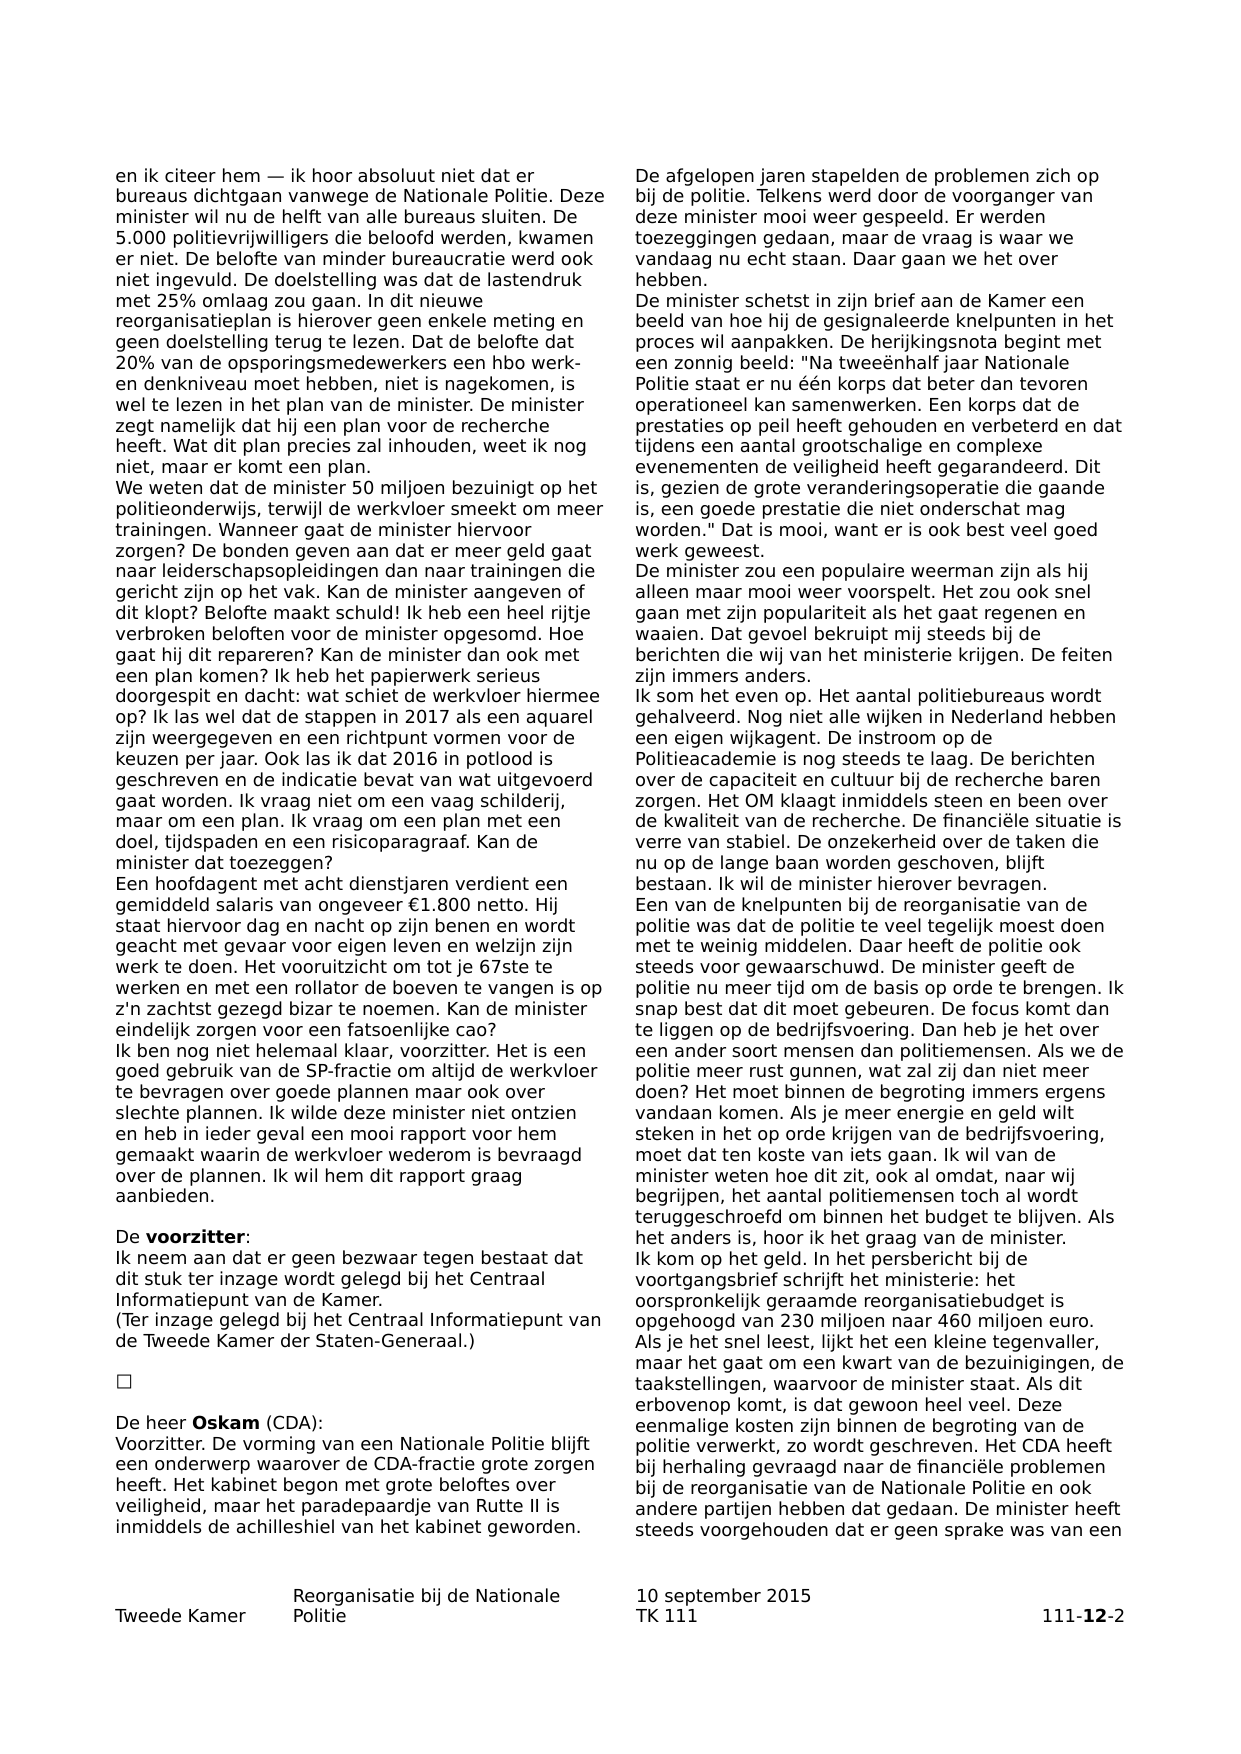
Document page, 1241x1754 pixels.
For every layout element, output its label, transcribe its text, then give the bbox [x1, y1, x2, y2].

text Ik neem aan dat er geen bezwaar tegen bestaat dat dit stuk ter inzage wordt gelegd bij het Centraal Informatiepunt van de Kamer. [115, 1248, 605, 1310]
text De voorzitter: [115, 1227, 605, 1248]
text (Ter inzage gelegd bij het Centraal Informatiepunt van de Tweede Kamer der Staten-Generaal.) [115, 1310, 605, 1352]
text ⬜ [115, 1372, 605, 1393]
text De afgelopen jaren stapelden de problemen zich op bij de politie. Telkens werd door de voorganger van deze minister mooi weer gespeeld. Er werden toezeggingen gedaan, maar de vraag is waar we vandaag nu echt staan. Daar gaan we het over hebben. [635, 165, 1125, 290]
text Ik som het even op. Het aantal politiebureaus wordt gehalveerd. Nog niet alle wijken in Nederland hebben een eigen wijkagent. De instroom op de Politieacademie is nog steeds te laag. De berichten over de capaciteit en cultuur bij de recherche baren zorgen. Het OM klaagt inmiddels steen en been over de kwaliteit van de recherche. De financiële situatie is verre van stabiel. De onzekerheid over de taken die nu op de lange baan worden geschoven, blijft bestaan. Ik wil de minister hierover bevragen. [635, 686, 1125, 894]
text Voorzitter. De vorming van een Nationale Politie blijft een onderwerp waarover de CDA-fractie grote zorgen heeft. Het kabinet begon met grote beloftes over veiligheid, maar het paradepaardje van Rutte II is inmiddels de achilleshiel van het kabinet geworden. [115, 1433, 605, 1537]
text Ik kom op het geld. In het persbericht bij de voortgangsbrief schrijft het ministerie: het oorspronkelijk geraamde reorganisatiebudget is opgehoogd van 230 miljoen naar 460 miljoen euro. Als je het snel leest, lijkt het een kleine tegenvaller, maar het gaat om een kwart van de bezuinigingen, de taakstellingen, waarvoor de minister staat. Als dit erbovenop komt, is dat gewoon heel veel. Deze eenmalige kosten zijn binnen de begroting van de politie verwerkt, zo wordt geschreven. Het CDA heeft bij herhaling gevraagd naar de financiële problemen bij de reorganisatie van de Nationale Politie en ook andere partijen hebben dat gedaan. De minister heeft steeds voorgehouden dat er geen sprake was van een [635, 1249, 1125, 1540]
text en ik citeer hem — ik hoor absoluut niet dat er bureaus dichtgaan vanwege de Nationale Politie. Deze minister wil nu de helft van alle bureaus sluiten. De 5.000 politievrijwilligers die beloofd werden, kwamen er niet. De belofte van minder bureaucratie werd ook niet ingevuld. De doelstelling was dat de lastendruk met 25% omlaag zou gaan. In dit nieuwe reorganisatieplan is hierover geen enkele meting en geen doelstelling terug te lezen. Dat de belofte dat 20% van de opsporingsmedewerkers een hbo werk- en denkniveau moet hebben, niet is nagekomen, is wel te lezen in het plan van de minister. De minister zegt namelijk dat hij een plan voor de recherche heeft. Wat dit plan precies zal inhouden, weet ik nog niet, maar er komt een plan. [115, 165, 605, 478]
text Ik ben nog niet helemaal klaar, voorzitter. Het is een goed gebruik van de SP-fractie om altijd de werkvloer te bevragen over goede plannen maar ook over slechte plannen. Ik wilde deze minister niet ontzien en heb in ieder geval een mooi rapport voor hem gemaakt waarin de werkvloer wederom is bevraagd over de plannen. Ik wil hem dit rapport graag aanbieden. [115, 1040, 605, 1207]
text De minister zou een populaire weerman zijn als hij alleen maar mooi weer voorspelt. Het zou ook snel gaan met zijn populariteit als het gaat regenen en waaien. Dat gevoel bekruipt mij steeds bij de berichten die wij van het ministerie krijgen. De feiten zijn immers anders. [635, 561, 1125, 686]
text We weten dat de minister 50 miljoen bezuinigt op het politieonderwijs, terwijl de werkvloer smeekt om meer trainingen. Wanneer gaat de minister hiervoor zorgen? De bonden geven aan dat er meer geld gaat naar leiderschapsopleidingen dan naar trainingen die gericht zijn op het vak. Kan de minister aangeven of dit klopt? Belofte maakt schuld! Ik heb een heel rijtje verbroken beloften voor de minister opgesomd. Hoe gaat hij dit repareren? Kan de minister dan ook met een plan komen? Ik heb het papierwerk serieus doorgespit en dacht: wat schiet de werkvloer hiermee op? Ik las wel dat de stappen in 2017 als een aquarel zijn weergegeven en een richtpunt vormen voor de keuzen per jaar. Ook las ik dat 2016 in potlood is geschreven en de indicatie bevat van wat uitgevoerd gaat worden. Ik vraag niet om een vaag schilderij, maar om een plan. Ik vraag om een plan met een doel, tijdspaden en een risicoparagraaf. Kan de minister dat toezeggen? [115, 478, 605, 874]
text Een van de knelpunten bij de reorganisatie van de politie was dat de politie te veel tegelijk moest doen met te weinig middelen. Daar heeft de politie ook steeds voor gewaarschuwd. De minister geeft de politie nu meer tijd om de basis op orde te brengen. Ik snap best dat dit moet gebeuren. De focus komt dan te liggen op de bedrijfsvoering. Dan heb je het over een ander soort mensen dan politiemensen. Als we de politie meer rust gunnen, wat zal zij dan niet meer doen? Het moet binnen de begroting immers ergens vandaan komen. Als je meer energie en geld wilt steken in het op orde krijgen van de bedrijfsvoering, moet dat ten koste van iets gaan. Ik wil van de minister weten hoe dit zit, ook al omdat, naar wij begrijpen, het aantal politiemensen toch al wordt teruggeschroefd om binnen het budget te blijven. Als het anders is, hoor ik het graag van de minister. [635, 894, 1125, 1249]
text Een hoofdagent met acht dienstjaren verdient een gemiddeld salaris van ongeveer €1.800 netto. Hij staat hiervoor dag en nacht op zijn benen en wordt geacht met gevaar voor eigen leven en welzijn zijn werk te doen. Het vooruitzicht om tot je 67ste te werken en met een rollator de boeven te vangen is op z'n zachtst gezegd bizar te noemen. Kan de minister eindelijk zorgen voor een fatsoenlijke cao? [115, 874, 605, 1040]
text De heer Oskam (CDA): [115, 1413, 605, 1433]
text De minister schetst in zijn brief aan de Kamer een beeld van hoe hij de gesignaleerde knelpunten in het proces wil aanpakken. De herijkingsnota begint met een zonnig beeld: "Na tweeënhalf jaar Nationale Politie staat er nu één korps dat beter dan tevoren operationeel kan samenwerken. Een korps dat de prestaties op peil heeft gehouden en verbeterd en dat tijdens een aantal grootschalige en complexe evenementen de veiligheid heeft gegarandeerd. Dit is, gezien de grote veranderingsoperatie die gaande is, een goede prestatie die niet onderschat mag worden." Dat is mooi, want er is ook best veel goed werk geweest. [635, 290, 1125, 561]
